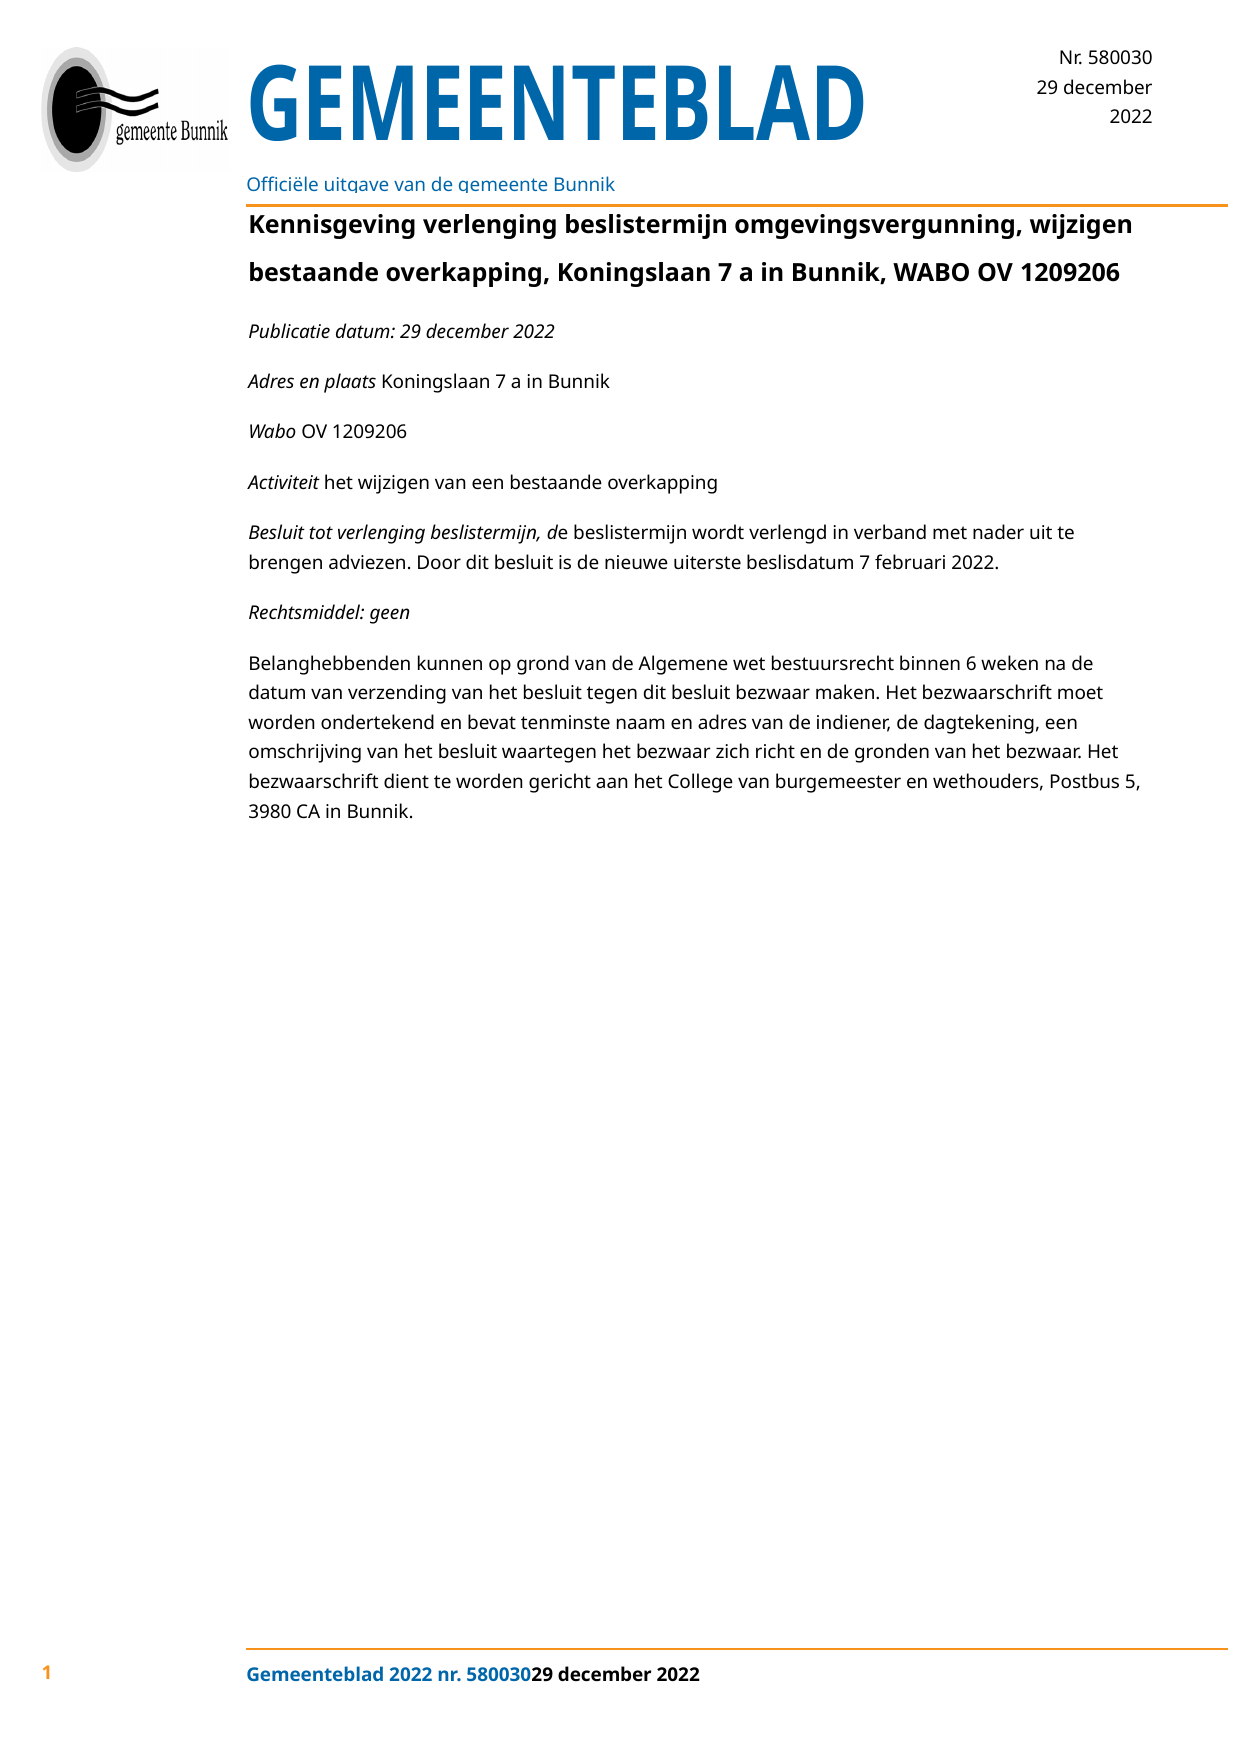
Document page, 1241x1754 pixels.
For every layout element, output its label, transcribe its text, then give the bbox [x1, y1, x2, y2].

text Besluit tot verlenging beslistermijn, de beslistermijn wordt verlengd in verband met nader uit te brengen adviezen. Door dit besluit is de nieuwe uiterste beslisdatum 7 februari 2022. [248, 519, 1152, 575]
text Wabo OV 1209206 [248, 419, 1152, 444]
text Kennisgeving verlenging beslistermijn omgevingsvergunning, wijzigen bestaande overkapping, Koningslaan 7 a in Bunnik, WABO OV 1209206 [248, 207, 1152, 288]
text Publicatie datum: 29 december 2022 [248, 318, 1152, 344]
text Belanghebbenden kunnen op grond van de Algemene wet bestuursrecht binnen 6 weken na de datum van verzending van het besluit tegen dit besluit bezwaar maken. Het bezwaarschrift moet worden ondertekend en bevat tenminste naam en adres van de indiener, de dagtekening, een omschrijving van het besluit waartegen het bezwaar zich richt en de gronden van het bezwaar. Het bezwaarschrift dient te worden gericht aan het College van burgemeester en wethouders, Postbus 5, 3980 CA in Bunnik. [248, 650, 1152, 824]
text Activiteit het wijzigen van een bestaande overkapping [248, 469, 1152, 495]
text Adres en plaats Koningslaan 7 a in Bunnik [248, 368, 1152, 394]
picture [41, 47, 231, 172]
text Rechtsmiddel: geen [248, 599, 1152, 625]
